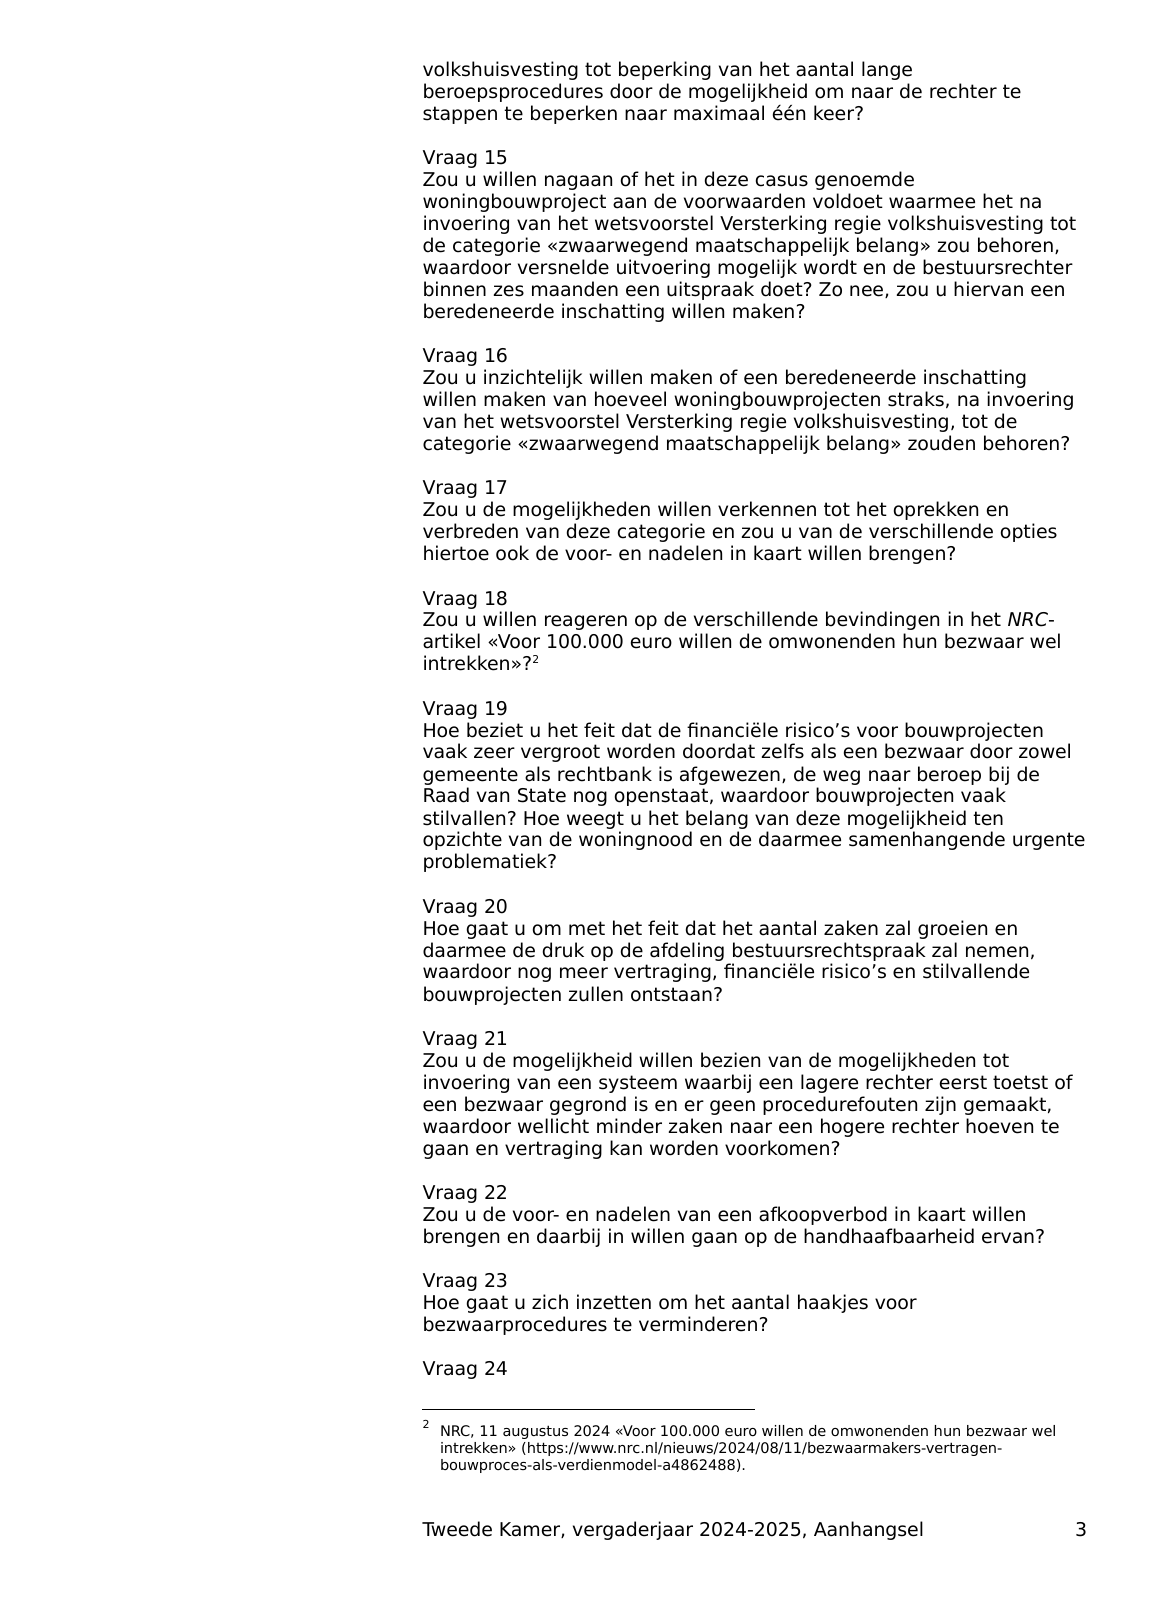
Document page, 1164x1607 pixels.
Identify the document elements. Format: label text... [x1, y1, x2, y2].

text volkshuisvesting tot beperking van het aantal lange beroepsprocedures door de mogelijkheid om naar de rechter te stappen te beperken naar maximaal één keer? [422, 59, 1087, 125]
text Zou u willen reageren op de verschillende bevindingen in het NRC-artikel «Voor 100.000 euro willen de omwonenden hun bezwaar wel intrekken»? [422, 609, 1087, 675]
text Vraag 19 [422, 697, 1087, 719]
text NRC, 11 augustus 2024 «Voor 100.000 euro willen de omwonenden hun bezwaar wel intrekken» (https://www.nrc.nl/nieuws/2024/08/11/bezwaarmakers-vertragen-bouwproces-als-verdienmodel-a4862488). [422, 1418, 1087, 1474]
text Zou u inzichtelijk willen maken of een beredeneerde inschatting willen maken van hoeveel woningbouwprojecten straks, na invoering van het wetsvoorstel Versterking regie volkshuisvesting, tot de categorie «zwaarwegend maatschappelijk belang» zouden behoren? [422, 367, 1087, 455]
text Zou u de mogelijkheden willen verkennen tot het oprekken en verbreden van deze categorie en zou u van de verschillende opties hiertoe ook de voor- en nadelen in kaart willen brengen? [422, 499, 1087, 565]
text Hoe gaat u om met het feit dat het aantal zaken zal groeien en daarmee de druk op de afdeling bestuursrechtspraak zal nemen, waardoor nog meer vertraging, financiële risico’s en stilvallende bouwprojecten zullen ontstaan? [422, 917, 1087, 1005]
text Vraag 22 [422, 1182, 1087, 1204]
text Zou u de mogelijkheid willen bezien van de mogelijkheden tot invoering van een systeem waarbij een lagere rechter eerst toetst of een bezwaar gegrond is en er geen procedurefouten zijn gemaakt, waardoor wellicht minder zaken naar een hogere rechter hoeven te gaan en vertraging kan worden voorkomen? [422, 1049, 1087, 1159]
text Hoe beziet u het feit dat de financiële risico’s voor bouwprojecten vaak zeer vergroot worden doordat zelfs als een bezwaar door zowel gemeente als rechtbank is afgewezen, de weg naar beroep bij de Raad van State nog openstaat, waardoor bouwprojecten vaak stilvallen? Hoe weegt u het belang van deze mogelijkheid ten opzichte van de woningnood en de daarmee samenhangende urgente problematiek? [422, 719, 1087, 873]
text Vraag 16 [422, 345, 1087, 367]
text Vraag 17 [422, 477, 1087, 499]
text Vraag 21 [422, 1028, 1087, 1049]
text Vraag 24 [422, 1358, 1087, 1380]
text Vraag 15 [422, 147, 1087, 169]
text Zou u de voor- en nadelen van een afkoopverbod in kaart willen brengen en daarbij in willen gaan op de handhaafbaarheid ervan? [422, 1204, 1087, 1248]
text Zou u willen nagaan of het in deze casus genoemde woningbouwproject aan de voorwaarden voldoet waarmee het na invoering van het wetsvoorstel Versterking regie volkshuisvesting tot de categorie «zwaarwegend maatschappelijk belang» zou behoren, waardoor versnelde uitvoering mogelijk wordt en de bestuursrechter binnen zes maanden een uitspraak doet? Zo nee, zou u hiervan een beredeneerde inschatting willen maken? [422, 169, 1087, 323]
text Hoe gaat u zich inzetten om het aantal haakjes voor bezwaarprocedures te verminderen? [422, 1292, 1087, 1336]
text Vraag 23 [422, 1270, 1087, 1292]
text Vraag 18 [422, 587, 1087, 609]
text Vraag 20 [422, 896, 1087, 917]
